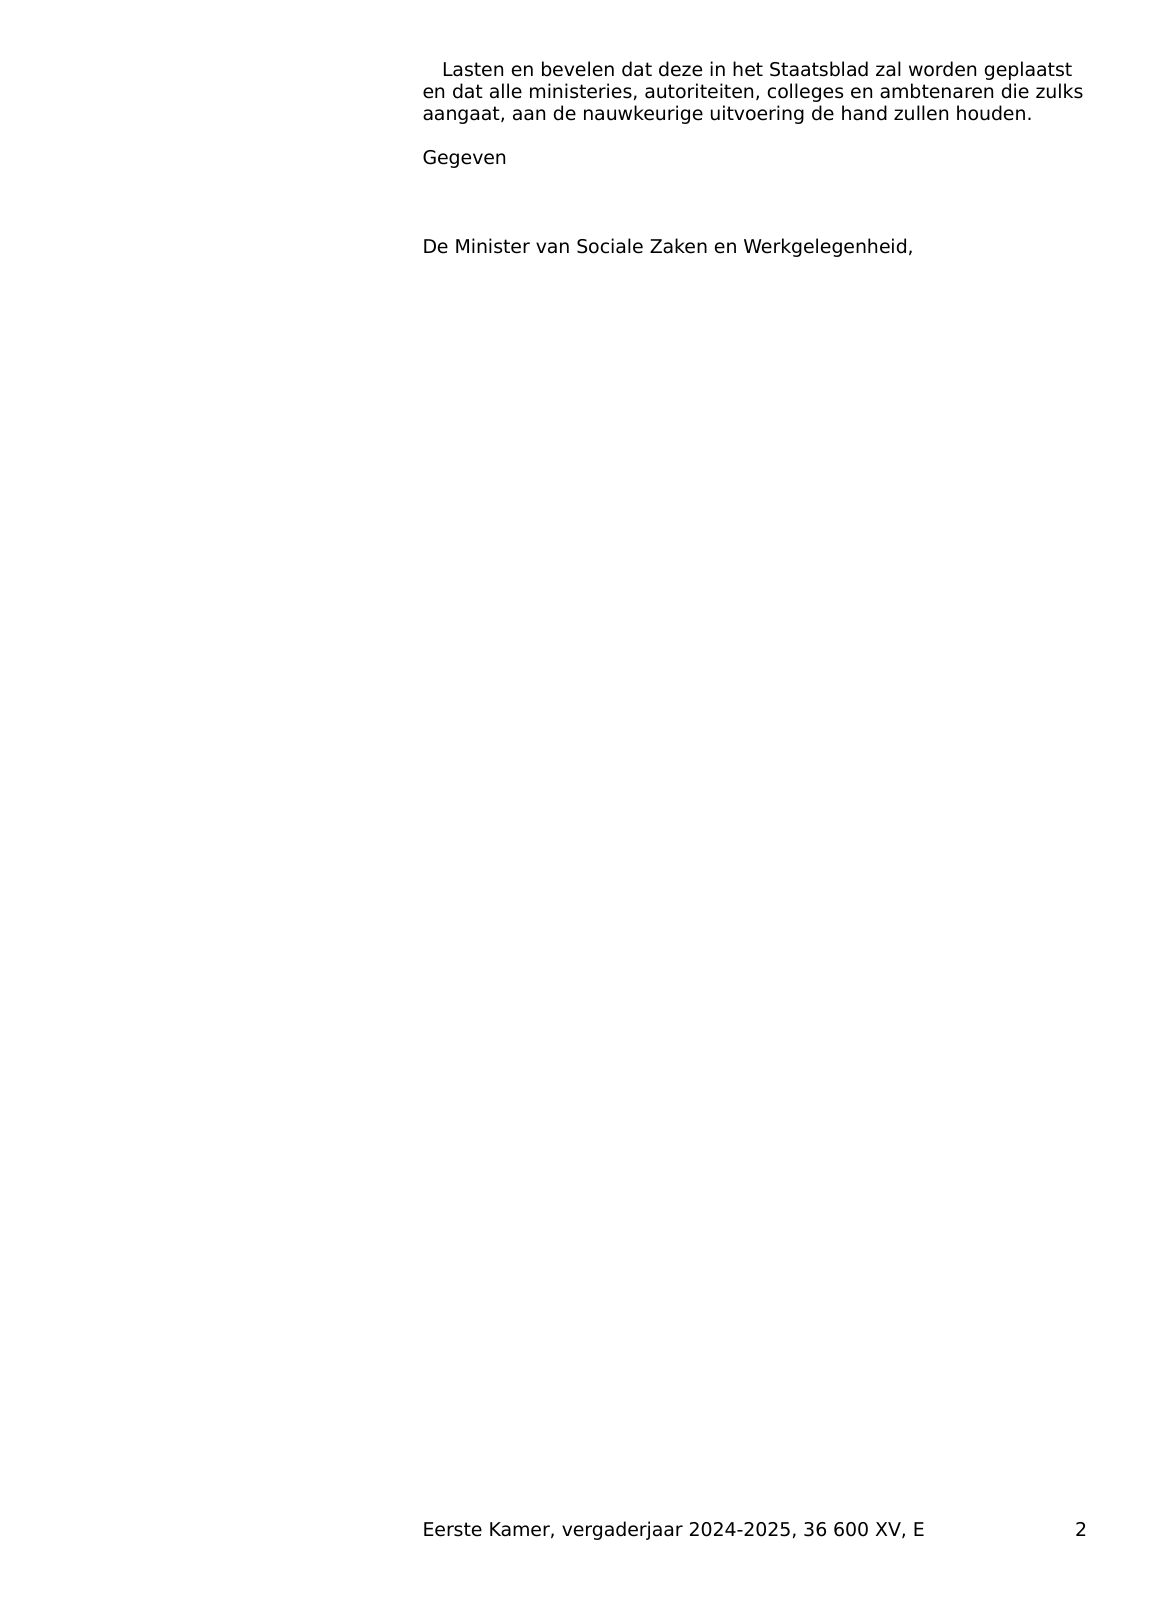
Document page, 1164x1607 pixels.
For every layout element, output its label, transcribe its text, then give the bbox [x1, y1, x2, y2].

text Lasten en bevelen dat deze in het Staatsblad zal worden geplaatst en dat alle ministeries, autoriteiten, colleges en ambtenaren die zulks aangaat, aan de nauwkeurige uitvoering de hand zullen houden. [422, 59, 1087, 125]
text De Minister van Sociale Zaken en Werkgelegenheid, [422, 236, 1087, 258]
text Gegeven [422, 147, 1087, 169]
